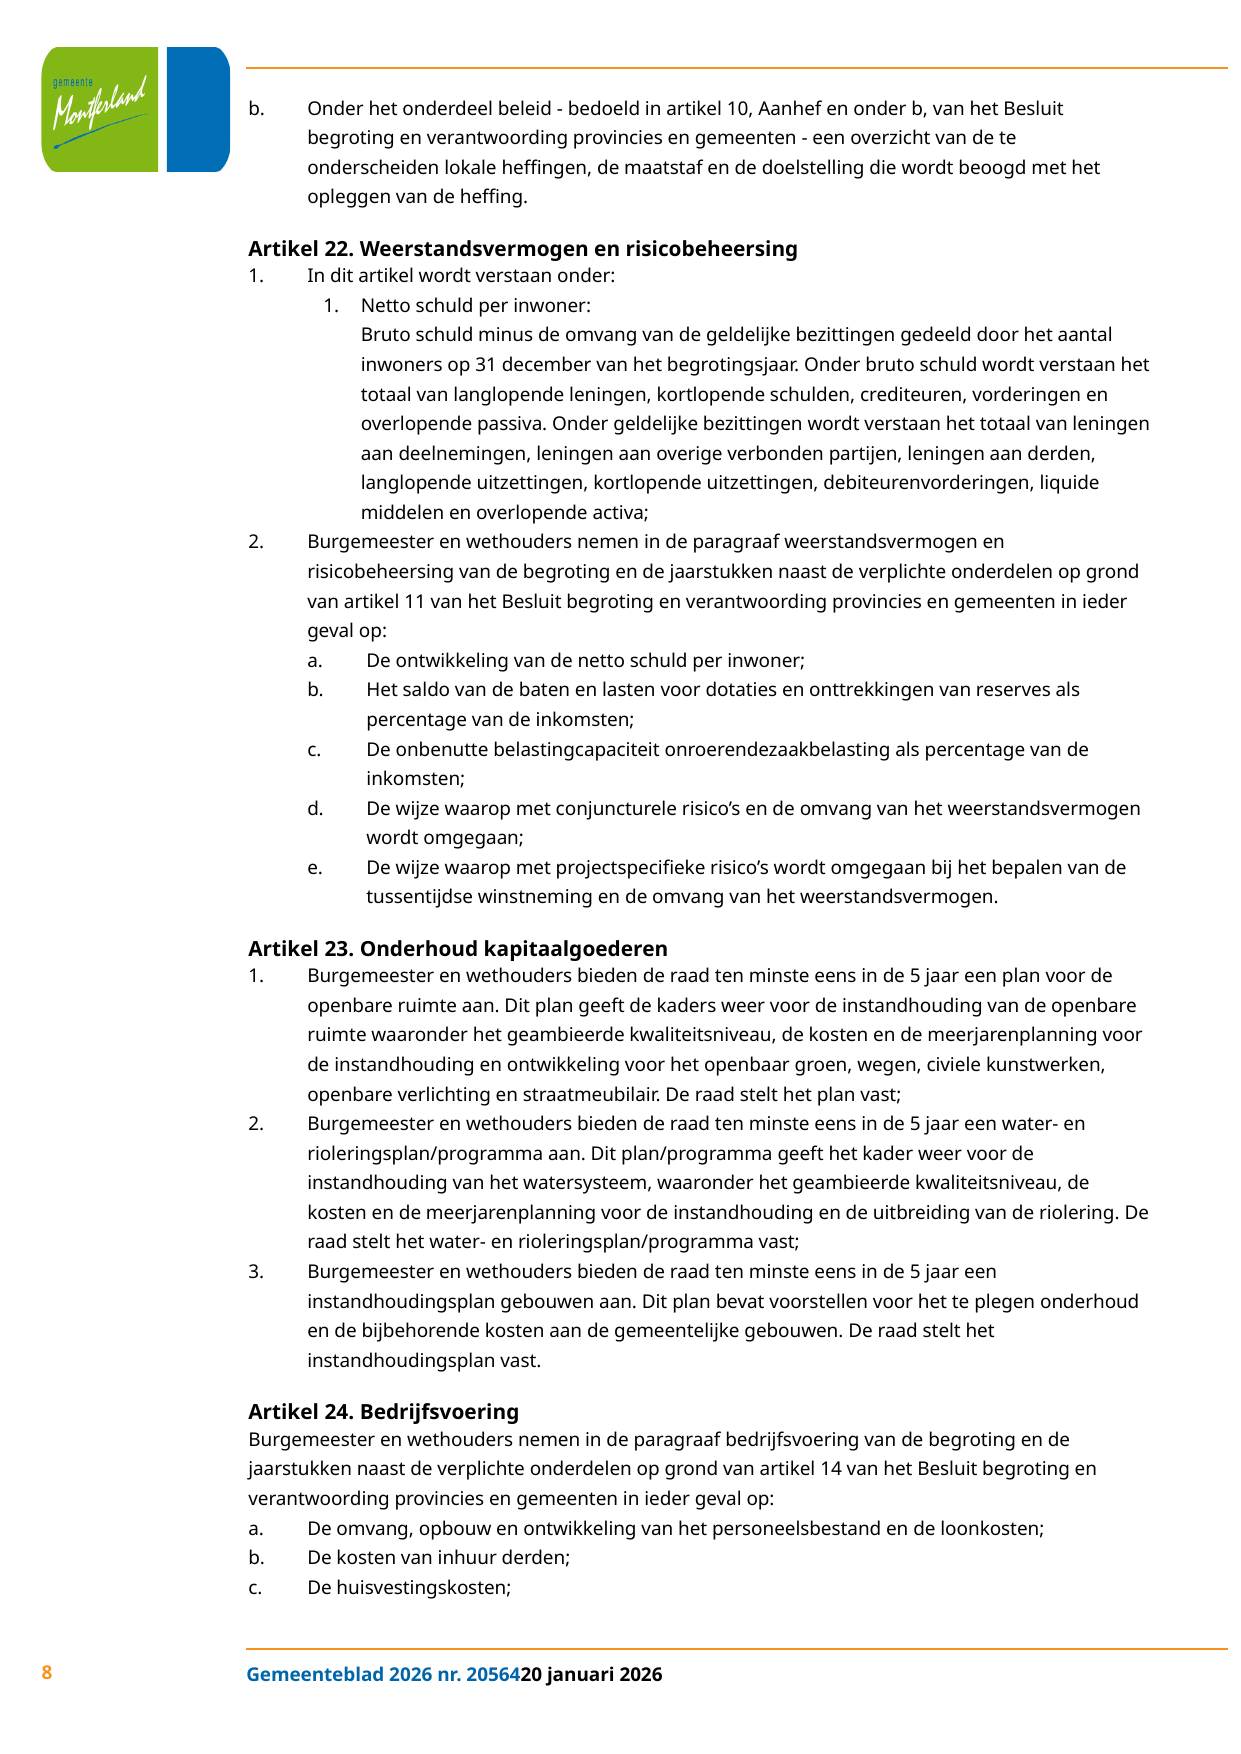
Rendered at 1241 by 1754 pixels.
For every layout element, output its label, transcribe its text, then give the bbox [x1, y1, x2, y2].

list Burgemeester en wethouders bieden de raad ten minste eens in de 5 jaar een instandhoudingsplan gebouwen aan. Dit plan bevat voorstellen voor het te plegen onderhoud en de bijbehorende kosten aan de gemeentelijke gebouwen. De raad stelt het instandhoudingsplan vast. [248, 1258, 1152, 1373]
list Onder het onderdeel beleid - bedoeld in artikel 10, Aanhef en onder b, van het Besluit begroting en verantwoording provincies en gemeenten - een overzicht van de te onderscheiden lokale heffingen, de maatstaf en de doelstelling die wordt beoogd met het opleggen van de heffing. [248, 95, 1152, 209]
list De onbenutte belastingcapaciteit onroerendezaakbelasting als percentage van de inkomsten; [307, 736, 1152, 791]
list Het saldo van de baten en lasten voor dotaties en onttrekkingen van reserves als percentage van de inkomsten; [307, 677, 1152, 732]
list In dit artikel wordt verstaan onder: [248, 262, 1152, 288]
text Artikel 22. Weerstandsvermogen en risicobeheersing [248, 234, 1152, 262]
picture [41, 47, 231, 172]
text Artikel 24. Bedrijfsvoering [248, 1397, 1152, 1426]
list De huisvestingskosten; [248, 1574, 1152, 1599]
list De ontwikkeling van de netto schuld per inwoner; [307, 647, 1152, 673]
text Artikel 23. Onderhoud kapitaalgoederen [248, 934, 1152, 962]
list De wijze waarop met conjuncturele risico’s en de omvang van het weerstandsvermogen wordt omgegaan; [307, 795, 1152, 850]
list Netto schuld per inwoner: [323, 292, 1152, 318]
list Burgemeester en wethouders bieden de raad ten minste eens in de 5 jaar een plan voor de openbare ruimte aan. Dit plan geeft de kaders weer voor de instandhouding van de openbare ruimte waaronder het geambieerde kwaliteitsniveau, de kosten en de meerjarenplanning voor de instandhouding en ontwikkeling voor het openbaar groen, wegen, civiele kunstwerken, openbare verlichting en straatmeubilair. De raad stelt het plan vast; [248, 962, 1152, 1107]
text Burgemeester en wethouders nemen in de paragraaf bedrijfsvoering van de begroting en de jaarstukken naast de verplichte onderdelen op grond van artikel 14 van het Besluit begroting en verantwoording provincies en gemeenten in ieder geval op: [248, 1426, 1152, 1511]
list De wijze waarop met projectspecifieke risico’s wordt omgegaan bij het bepalen van de tussentijdse winstneming en de omvang van het weerstandsvermogen. [307, 854, 1152, 909]
list Bruto schuld minus de omvang van de geldelijke bezittingen gedeeld door het aantal inwoners op 31 december van het begrotingsjaar. Onder bruto schuld wordt verstaan het totaal van langlopende leningen, kortlopende schulden, crediteuren, vorderingen en overlopende passiva. Onder geldelijke bezittingen wordt verstaan het totaal van leningen aan deelnemingen, leningen aan overige verbonden partijen, leningen aan derden, langlopende uitzettingen, kortlopende uitzettingen, debiteurenvorderingen, liquide middelen en overlopende activa; [323, 322, 1152, 525]
list De kosten van inhuur derden; [248, 1544, 1152, 1570]
list De omvang, opbouw en ontwikkeling van het personeelsbestand en de loonkosten; [248, 1515, 1152, 1540]
list Burgemeester en wethouders nemen in de paragraaf weerstandsvermogen en risicobeheersing van de begroting en de jaarstukken naast de verplichte onderdelen op grond van artikel 11 van het Besluit begroting en verantwoording provincies en gemeenten in ieder geval op: [248, 529, 1152, 643]
list Burgemeester en wethouders bieden de raad ten minste eens in de 5 jaar een water- en rioleringsplan/programma aan. Dit plan/programma geeft het kader weer voor de instandhouding van het watersysteem, waaronder het geambieerde kwaliteitsniveau, de kosten en de meerjarenplanning voor de instandhouding en de uitbreiding van de riolering. De raad stelt het water- en rioleringsplan/programma vast; [248, 1110, 1152, 1254]
